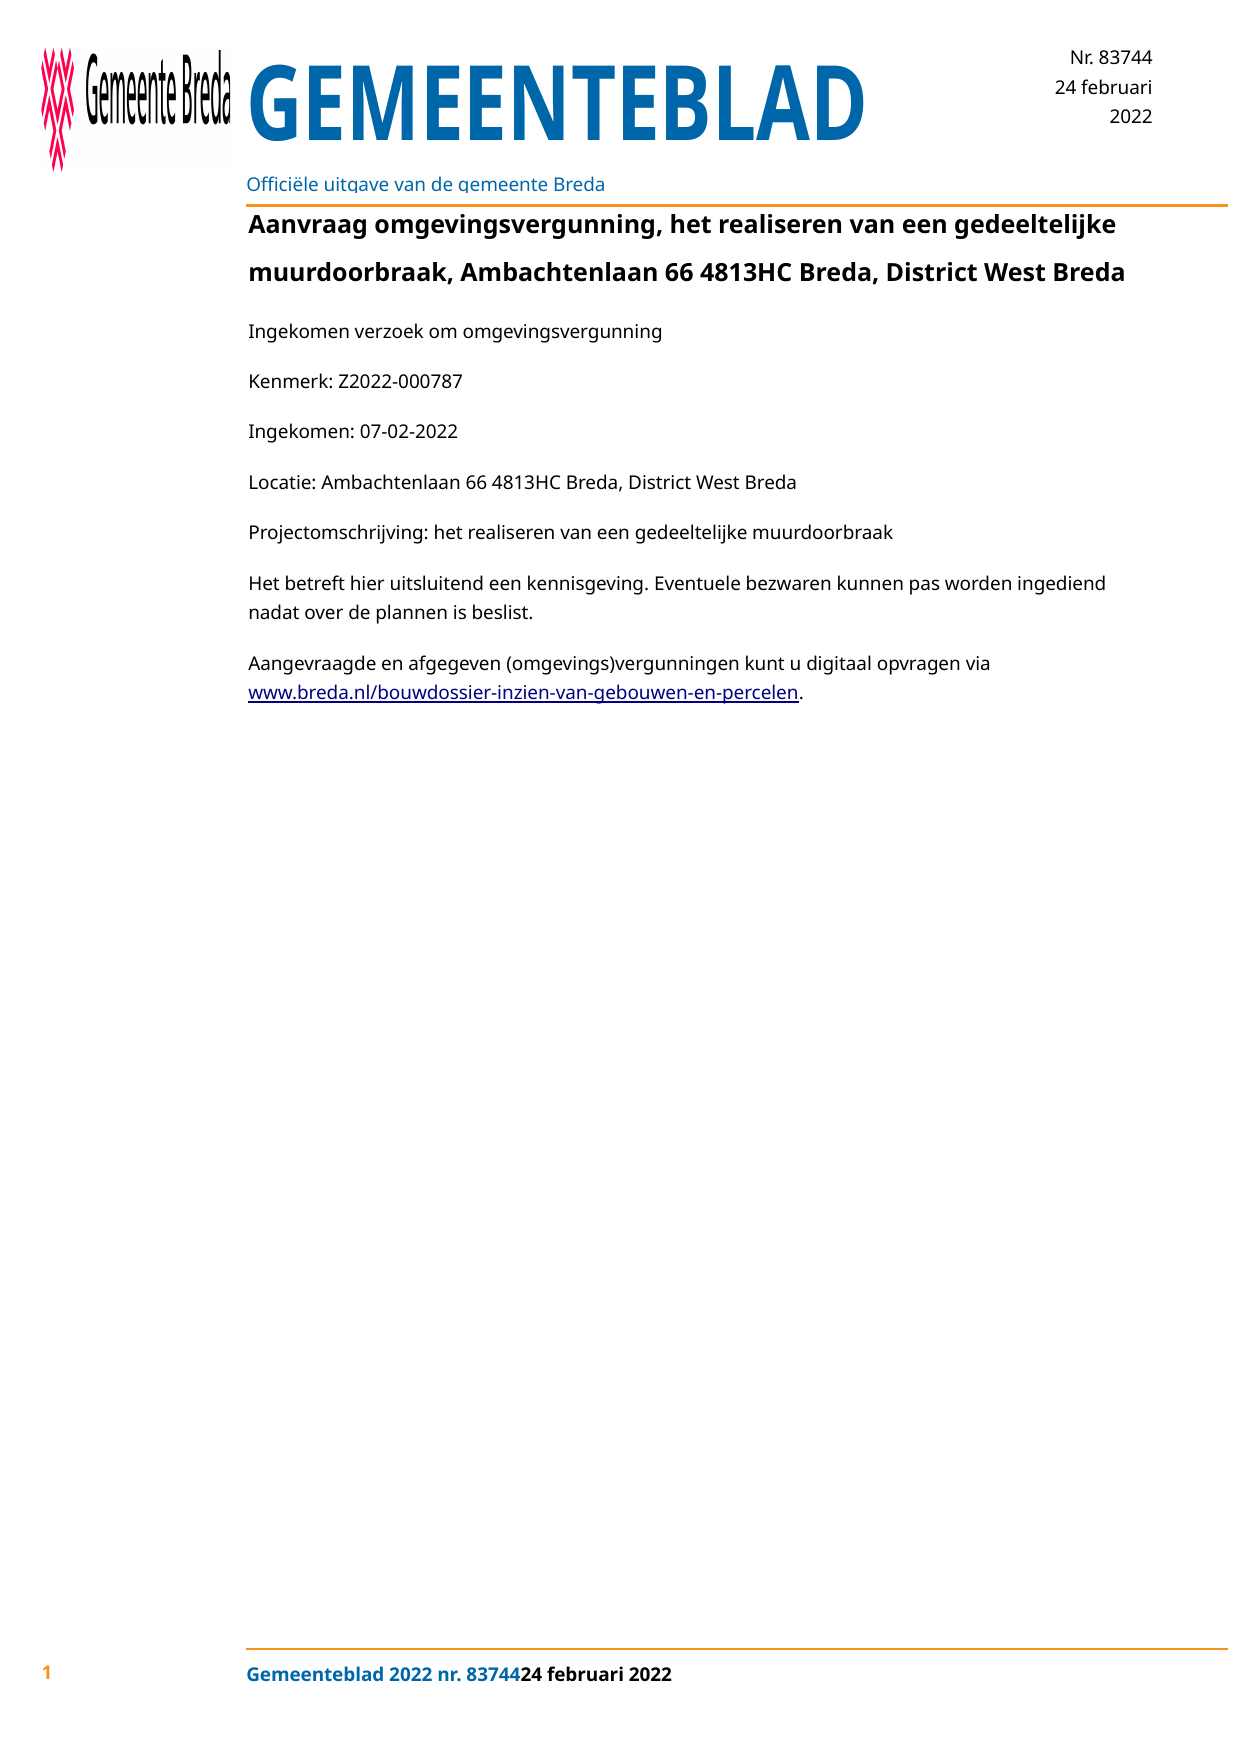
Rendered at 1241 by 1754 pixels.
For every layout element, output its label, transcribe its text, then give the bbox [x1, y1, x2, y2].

text Aanvraag omgevingsvergunning, het realiseren van een gedeeltelijke muurdoorbraak, Ambachtenlaan 66 4813HC Breda, District West Breda [248, 207, 1152, 288]
text Ingekomen: 07-02-2022 [248, 419, 1152, 444]
text Ingekomen verzoek om omgevingsvergunning [248, 318, 1152, 344]
text Kenmerk: Z2022-000787 [248, 368, 1152, 394]
text Het betreft hier uitsluitend een kennisgeving. Eventuele bezwaren kunnen pas worden ingediend nadat over de plannen is beslist. [248, 570, 1152, 625]
text Projectomschrijving: het realiseren van een gedeeltelijke muurdoorbraak [248, 519, 1152, 545]
text Aangevraagde en afgegeven (omgevings)vergunningen kunt u digitaal opvragen via www.breda.nl/bouwdossier-inzien-van-gebouwen-en-percelen. [248, 650, 1152, 705]
picture [41, 47, 231, 172]
text Locatie: Ambachtenlaan 66 4813HC Breda, District West Breda [248, 469, 1152, 495]
